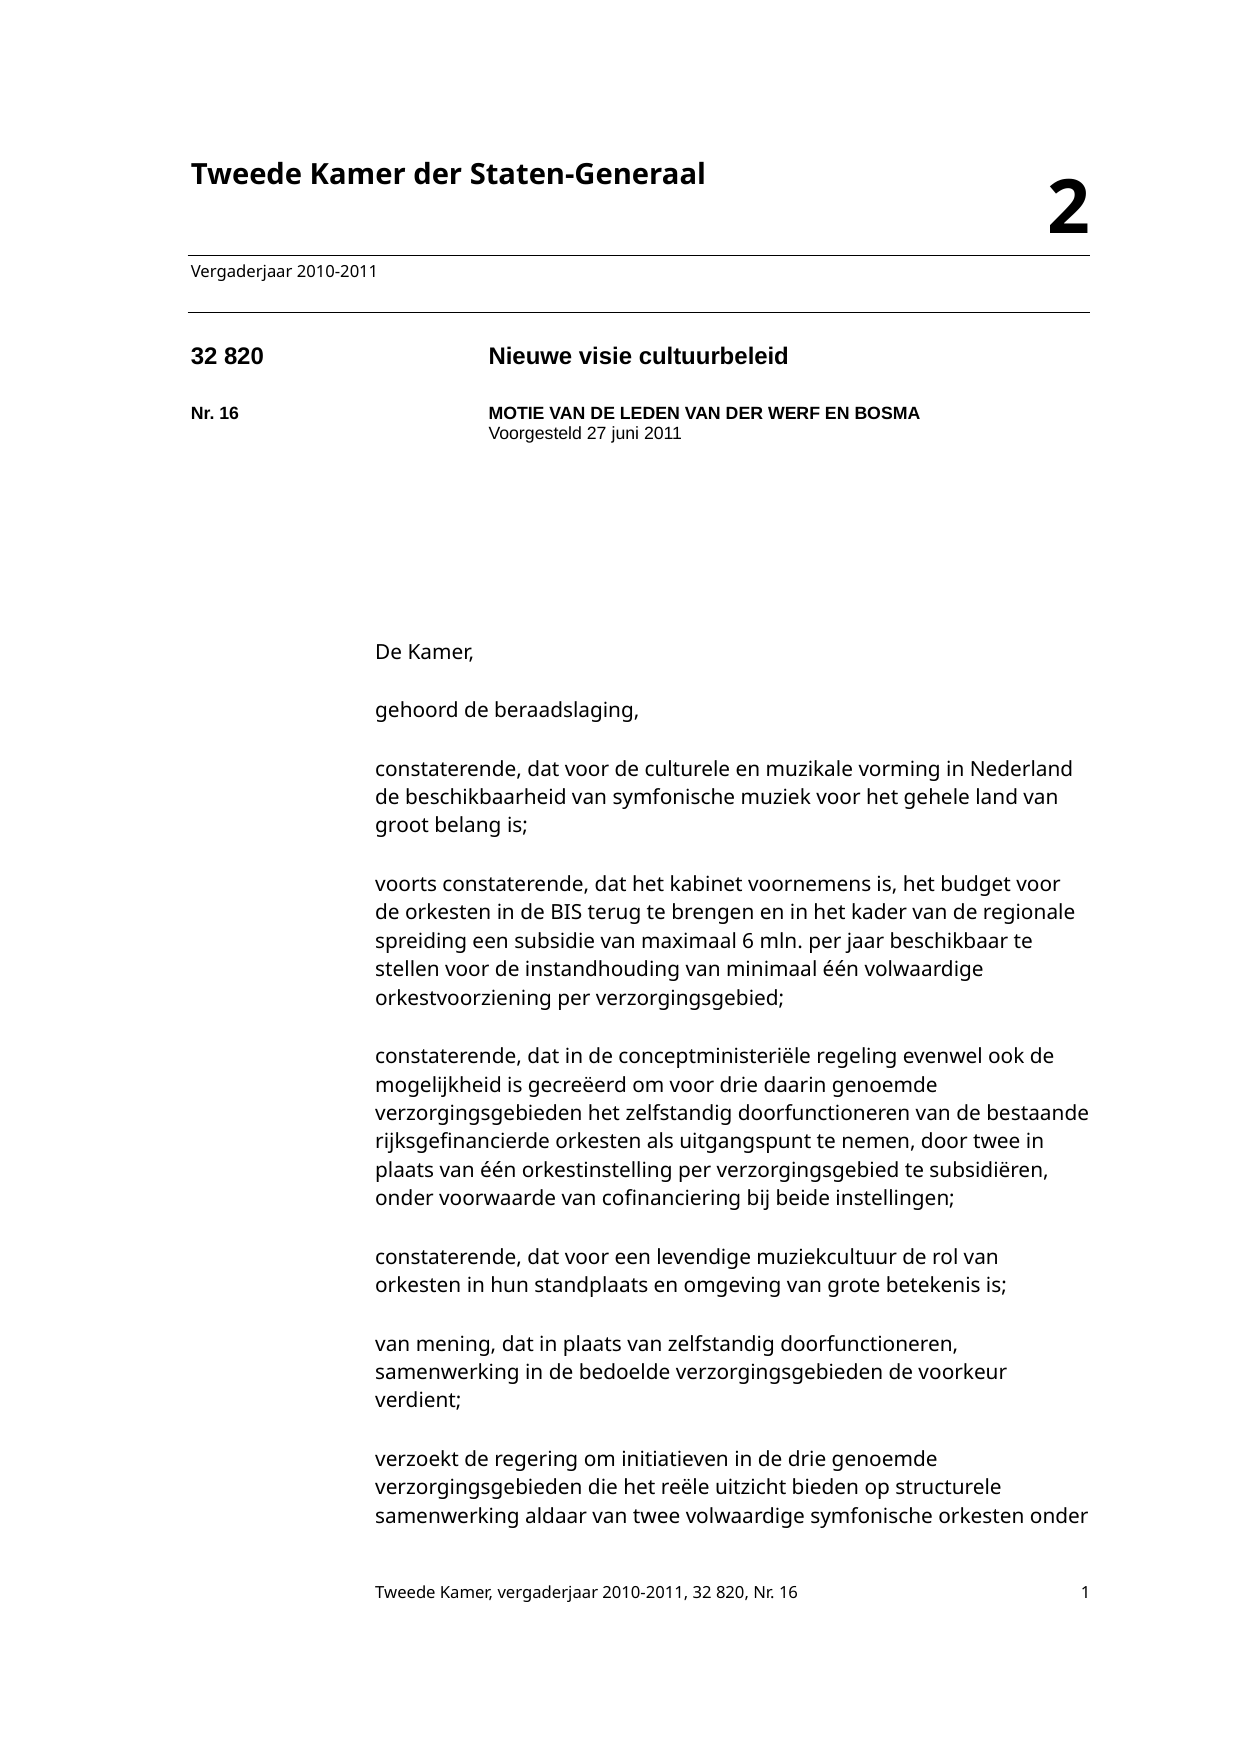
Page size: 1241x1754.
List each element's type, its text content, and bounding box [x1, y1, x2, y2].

text gehoord de beraadslaging, [375, 695, 1090, 724]
table_cell 32 820 [188, 339, 485, 399]
table_cell [485, 256, 1090, 312]
text van mening, dat in plaats van zelfstandig doorfunctioneren, samenwerking in de bedoelde verzorgingsgebieden de voorkeur verdient; [375, 1329, 1090, 1414]
text constaterende, dat voor een levendige muziekcultuur de rol van orkesten in hun standplaats en omgeving van grote betekenis is; [375, 1242, 1090, 1299]
text verzoekt de regering om initiatieven in de drie genoemde verzorgingsgebieden die het reële uitzicht bieden op structurele samenwerking aldaar van twee volwaardige symfonische orkesten onder [375, 1444, 1090, 1529]
table_cell Vergaderjaar 2010-2011 [188, 256, 485, 312]
table_cell Nieuwe visie cultuurbeleid [485, 339, 1090, 399]
table_header Tweede Kamer der Staten-Generaal [188, 150, 909, 255]
text constaterende, dat in de conceptministeriële regeling evenwel ook de mogelijkheid is gecreëerd om voor drie daarin genoemde verzorgingsgebieden het zelfstandig doorfunctioneren van de bestaande rijksgefinancierde orkesten als uitgangspunt te nemen, door twee in plaats van één orkestinstelling per verzorgingsgebied te subsidiëren, onder voorwaarde van cofinanciering bij beide instellingen; [375, 1041, 1090, 1212]
text De Kamer, [375, 637, 1090, 665]
table_header 2 [910, 150, 1090, 255]
text constaterende, dat voor de culturele en muzikale vorming in Nederland de beschikbaarheid van symfonische muziek voor het gehele land van groot belang is; [375, 754, 1090, 839]
table_cell MOTIE VAN DE LEDEN VAN DER WERF EN BOSMA Voorgesteld 27 juni 2011 [485, 399, 1090, 518]
table_cell [188, 313, 485, 339]
table_cell Nr. 16 [188, 399, 485, 518]
table_cell [485, 313, 1090, 339]
text voorts constaterende, dat het kabinet voornemens is, het budget voor de orkesten in de BIS terug te brengen en in het kader van de regionale spreiding een subsidie van maximaal 6 mln. per jaar beschikbaar te stellen voor de instandhouding van minimaal één volwaardige orkestvoorziening per verzorgingsgebied; [375, 869, 1090, 1011]
